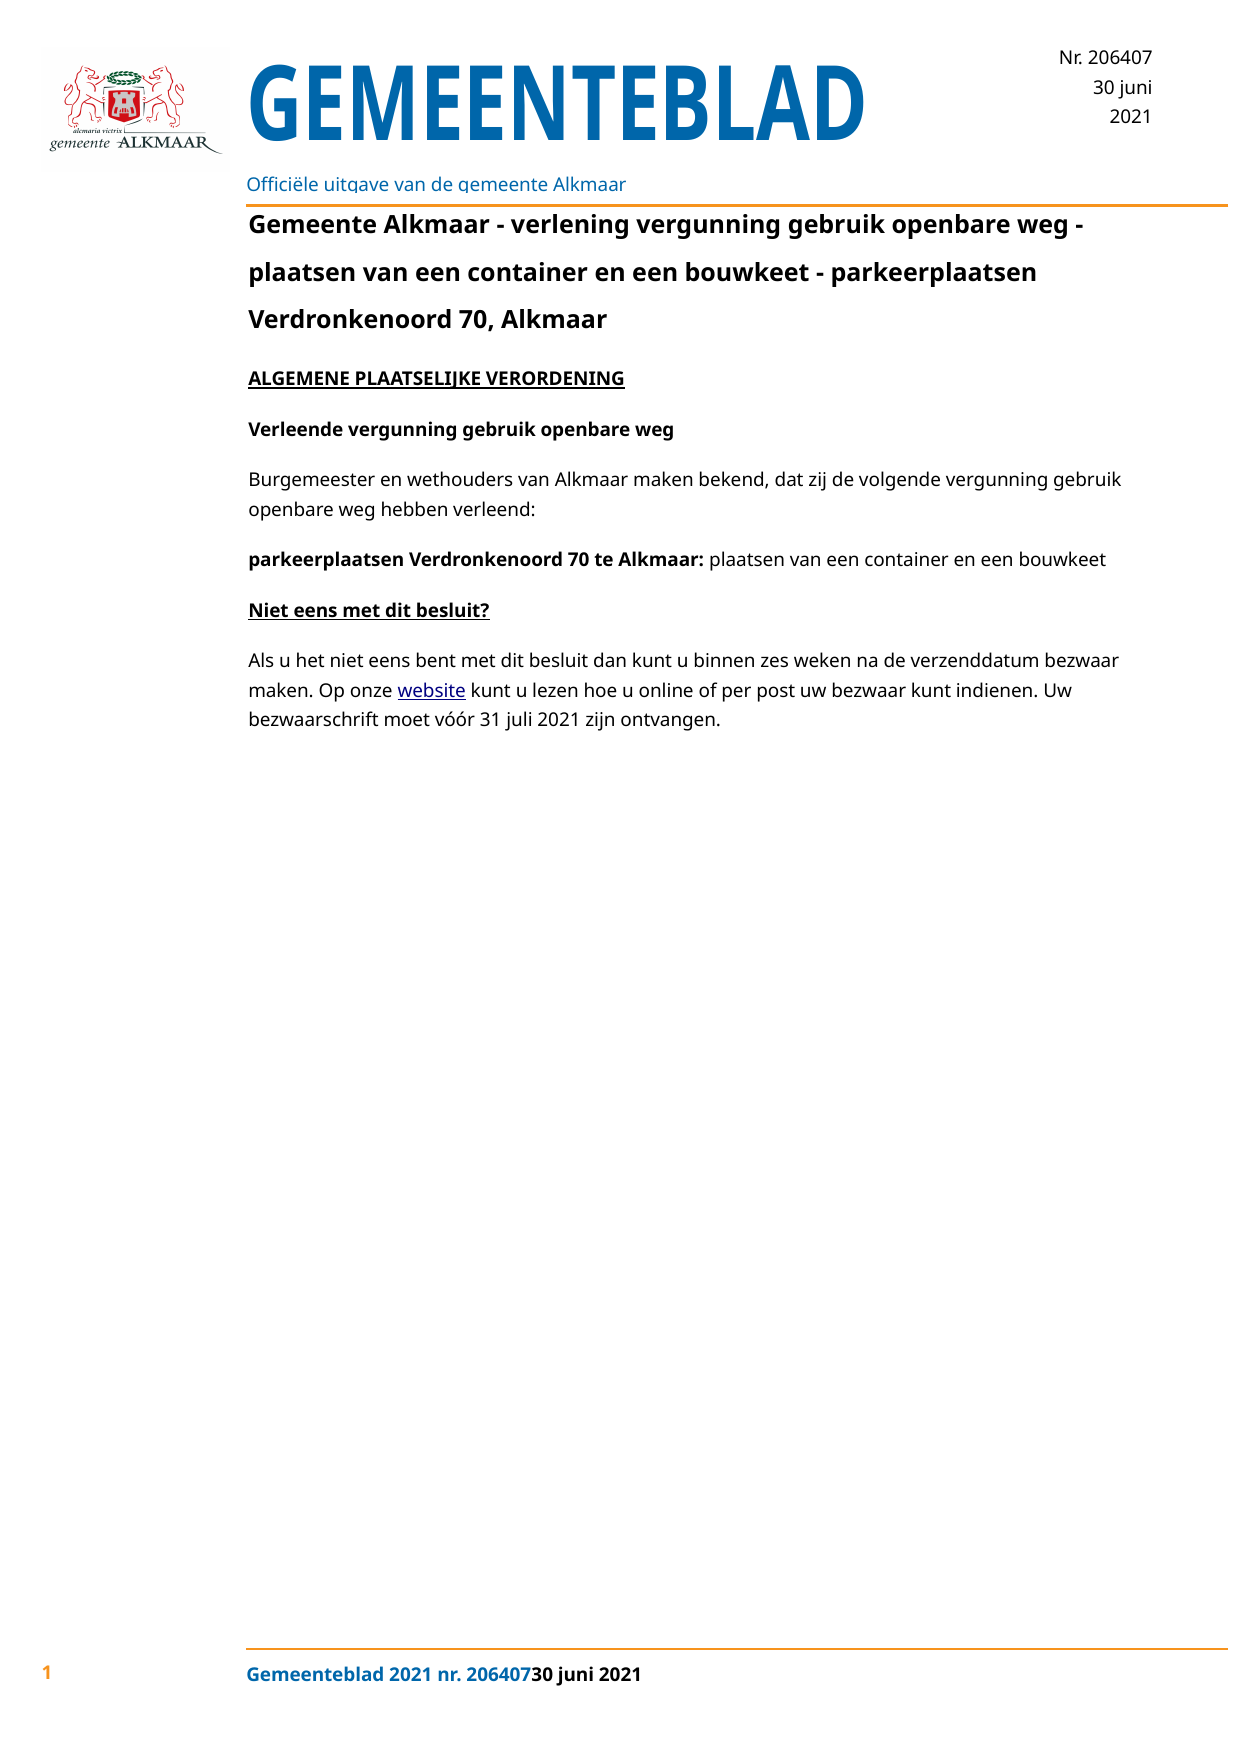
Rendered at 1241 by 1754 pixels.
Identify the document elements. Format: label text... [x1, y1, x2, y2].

picture [41, 47, 231, 172]
text ALGEMENE PLAATSELIJKE VERORDENING [248, 366, 1152, 391]
text Gemeente Alkmaar - verlening vergunning gebruik openbare weg - plaatsen van een container en een bouwkeet - parkeerplaatsen Verdronkenoord 70, Alkmaar [248, 207, 1152, 336]
text Niet eens met dit besluit? [248, 597, 1152, 622]
text Verleende vergunning gebruik openbare weg [248, 416, 1152, 442]
text Burgemeester en wethouders van Alkmaar maken bekend, dat zij de volgende vergunning gebruik openbare weg hebben verleend: [248, 466, 1152, 522]
text Als u het niet eens bent met dit besluit dan kunt u binnen zes weken na de verzenddatum bezwaar maken. Op onze website kunt u lezen hoe u online of per post uw bezwaar kunt indienen. Uw bezwaarschrift moet vóór 31 juli 2021 zijn ontvangen. [248, 647, 1152, 732]
text parkeerplaatsen Verdronkenoord 70 te Alkmaar: plaatsen van een container en een bouwkeet [248, 546, 1152, 572]
